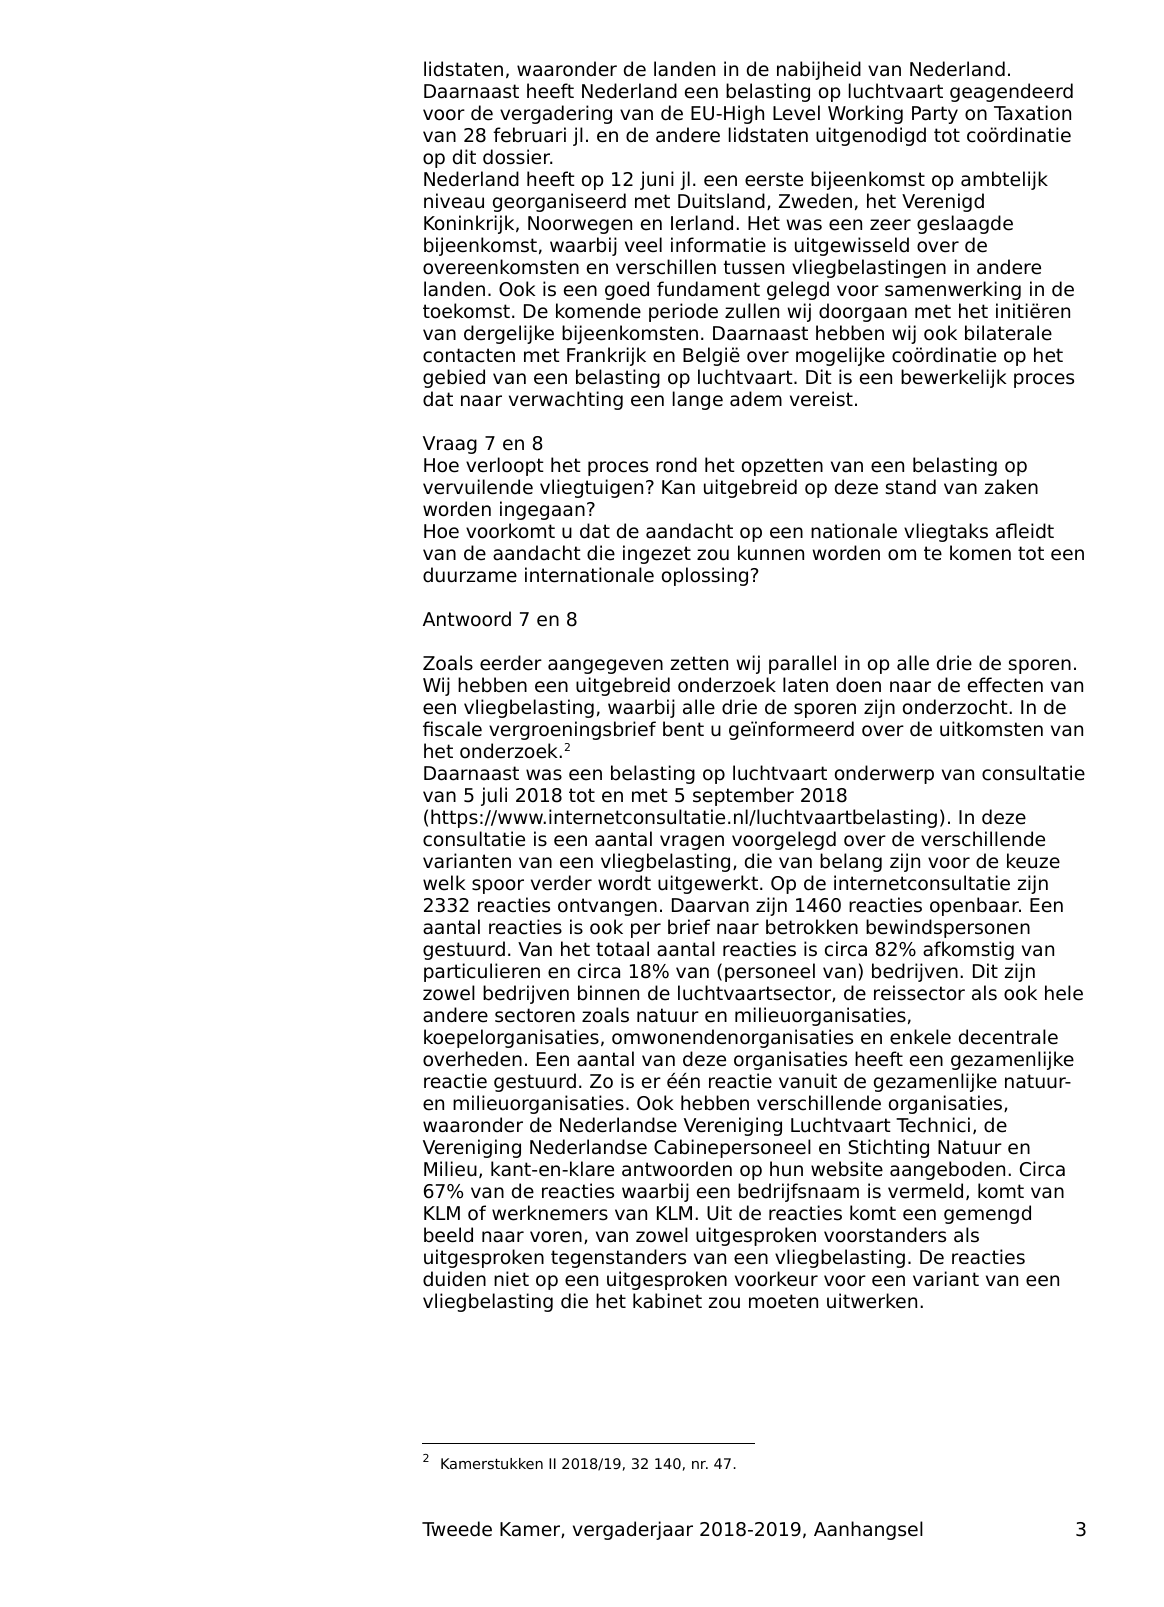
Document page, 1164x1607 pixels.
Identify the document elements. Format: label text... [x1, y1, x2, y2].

text Kamerstukken II 2018/19, 32 140, nr. 47. [422, 1452, 1087, 1474]
text Vraag 7 en 8 [422, 433, 1087, 455]
text lidstaten, waaronder de landen in de nabijheid van Nederland. Daarnaast heeft Nederland een belasting op luchtvaart geagendeerd voor de vergadering van de EU-High Level Working Party on Taxation van 28 februari jl. en de andere lidstaten uitgenodigd tot coördinatie op dit dossier. [422, 59, 1087, 169]
text Daarnaast was een belasting op luchtvaart onderwerp van consultatie van 5 juli 2018 tot en met 5 september 2018 (https://www.internetconsultatie.nl/luchtvaartbelasting). In deze consultatie is een aantal vragen voorgelegd over de verschillende varianten van een vliegbelasting, die van belang zijn voor de keuze welk spoor verder wordt uitgewerkt. Op de internetconsultatie zijn 2332 reacties ontvangen. Daarvan zijn 1460 reacties openbaar. Een aantal reacties is ook per brief naar betrokken bewindspersonen gestuurd. Van het totaal aantal reacties is circa 82% afkomstig van particulieren en circa 18% van (personeel van) bedrijven. Dit zijn zowel bedrijven binnen de luchtvaartsector, de reissector als ook hele andere sectoren zoals natuur en milieuorganisaties, koepelorganisaties, omwonendenorganisaties en enkele decentrale overheden. Een aantal van deze organisaties heeft een gezamenlijke reactie gestuurd. Zo is er één reactie vanuit de gezamenlijke natuur- en milieuorganisaties. Ook hebben verschillende organisaties, waaronder de Nederlandse Vereniging Luchtvaart Technici, de Vereniging Nederlandse Cabinepersoneel en Stichting Natuur en Milieu, kant-en-klare antwoorden op hun website aangeboden. Circa 67% van de reacties waarbij een bedrijfsnaam is vermeld, komt van KLM of werknemers van KLM. Uit de reacties komt een gemengd beeld naar voren, van zowel uitgesproken voorstanders als uitgesproken tegenstanders van een vliegbelasting. De reacties duiden niet op een uitgesproken voorkeur voor een variant van een vliegbelasting die het kabinet zou moeten uitwerken. [422, 763, 1087, 1312]
text Nederland heeft op 12 juni jl. een eerste bijeenkomst op ambtelijk niveau georganiseerd met Duitsland, Zweden, het Verenigd Koninkrijk, Noorwegen en Ierland. Het was een zeer geslaagde bijeenkomst, waarbij veel informatie is uitgewisseld over de overeenkomsten en verschillen tussen vliegbelastingen in andere landen. Ook is een goed fundament gelegd voor samenwerking in de toekomst. De komende periode zullen wij doorgaan met het initiëren van dergelijke bijeenkomsten. Daarnaast hebben wij ook bilaterale contacten met Frankrijk en België over mogelijke coördinatie op het gebied van een belasting op luchtvaart. Dit is een bewerkelijk proces dat naar verwachting een lange adem vereist. [422, 169, 1087, 411]
text Hoe voorkomt u dat de aandacht op een nationale vliegtaks afleidt van de aandacht die ingezet zou kunnen worden om te komen tot een duurzame internationale oplossing? [422, 521, 1087, 587]
text Antwoord 7 en 8 [422, 609, 1087, 631]
text Zoals eerder aangegeven zetten wij parallel in op alle drie de sporen. Wij hebben een uitgebreid onderzoek laten doen naar de effecten van een vliegbelasting, waarbij alle drie de sporen zijn onderzocht. In de fiscale vergroeningsbrief bent u geïnformeerd over de uitkomsten van het onderzoek. [422, 653, 1087, 763]
text Hoe verloopt het proces rond het opzetten van een belasting op vervuilende vliegtuigen? Kan uitgebreid op deze stand van zaken worden ingegaan? [422, 455, 1087, 521]
